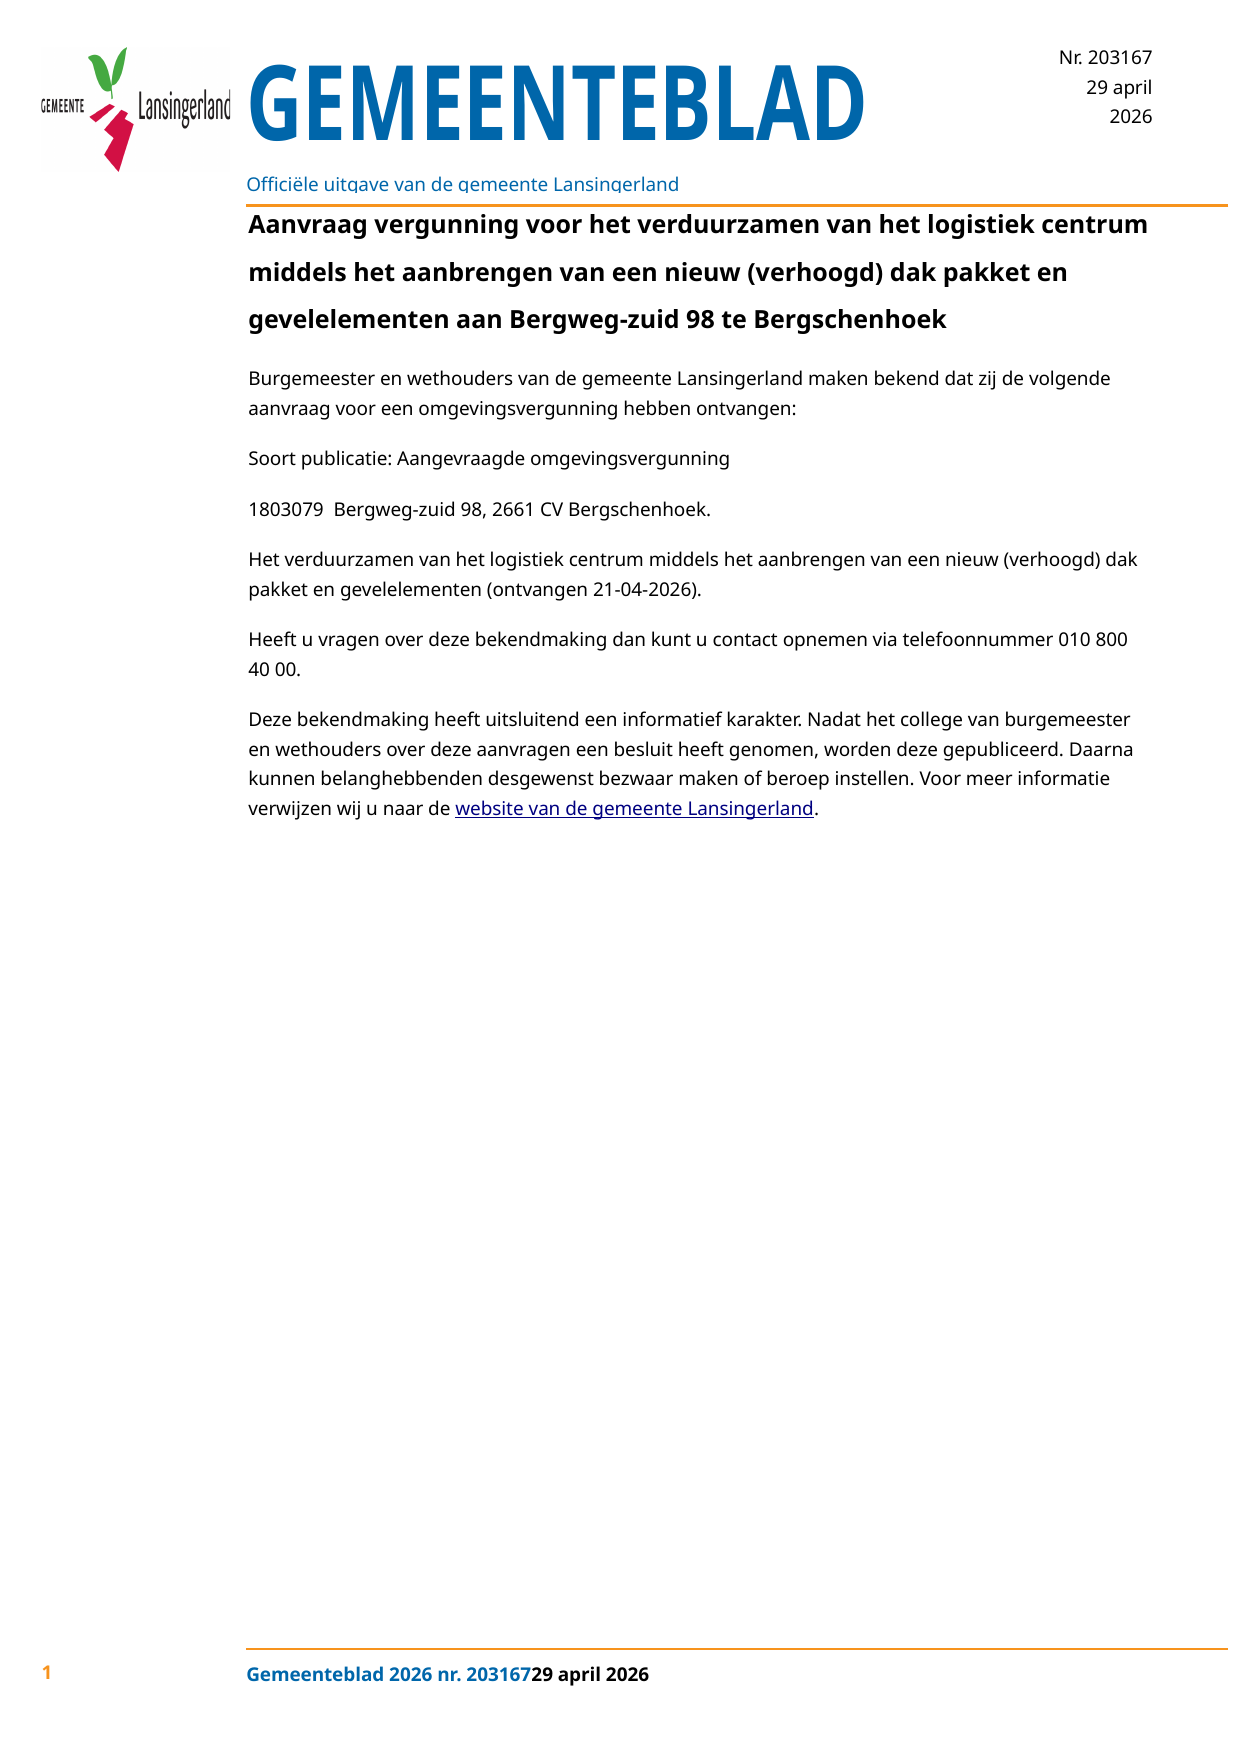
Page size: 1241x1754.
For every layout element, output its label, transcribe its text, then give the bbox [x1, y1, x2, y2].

picture [41, 47, 231, 172]
text Heeft u vragen over deze bekendmaking dan kunt u contact opnemen via telefoonnummer 010 800 40 00. [248, 626, 1152, 682]
text Deze bekendmaking heeft uitsluitend een informatief karakter. Nadat het college van burgemeester en wethouders over deze aanvragen een besluit heeft genomen, worden deze gepubliceerd. Daarna kunnen belanghebbenden desgewenst bezwaar maken of beroep instellen. Voor meer informatie verwijzen wij u naar de website van de gemeente Lansingerland. [248, 706, 1152, 821]
text Soort publicatie: Aangevraagde omgevingsvergunning [248, 446, 1152, 471]
text Het verduurzamen van het logistiek centrum middels het aanbrengen van een nieuw (verhoogd) dak pakket en gevelelementen (ontvangen 21-04-2026). [248, 546, 1152, 602]
text Aanvraag vergunning voor het verduurzamen van het logistiek centrum middels het aanbrengen van een nieuw (verhoogd) dak pakket en gevelelementen aan Bergweg-zuid 98 te Bergschenhoek [248, 207, 1152, 336]
text 1803079 Bergweg-zuid 98, 2661 CV Bergschenhoek. [248, 496, 1152, 522]
text Burgemeester en wethouders van de gemeente Lansingerland maken bekend dat zij de volgende aanvraag voor een omgevingsvergunning hebben ontvangen: [248, 366, 1152, 421]
